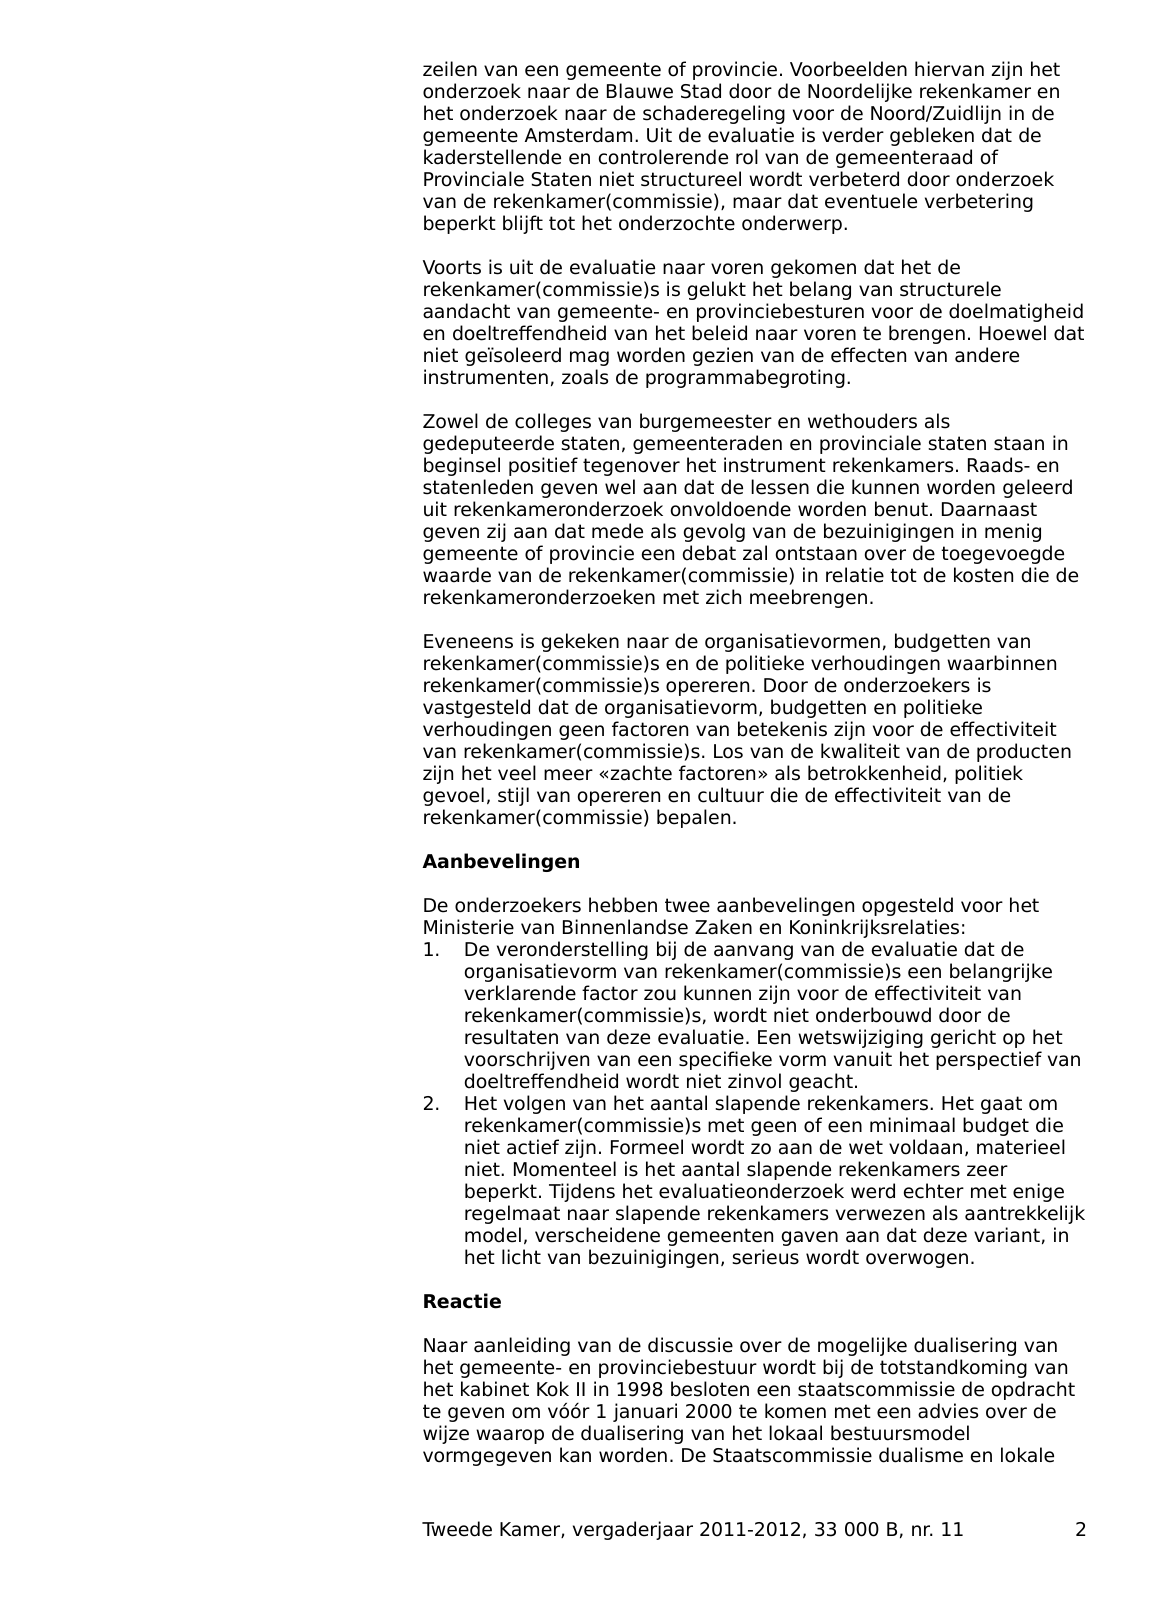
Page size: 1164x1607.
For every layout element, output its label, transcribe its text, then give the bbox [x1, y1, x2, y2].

text zeilen van een gemeente of provincie. Voorbeelden hiervan zijn het onderzoek naar de Blauwe Stad door de Noordelijke rekenkamer en het onderzoek naar de schaderegeling voor de Noord/Zuidlijn in de gemeente Amsterdam. Uit de evaluatie is verder gebleken dat de kaderstellende en controlerende rol van de gemeenteraad of Provinciale Staten niet structureel wordt verbeterd door onderzoek van de rekenkamer(commissie), maar dat eventuele verbetering beperkt blijft tot het onderzochte onderwerp. [422, 59, 1087, 235]
text De onderzoekers hebben twee aanbevelingen opgesteld voor het Ministerie van Binnenlandse Zaken en Koninkrijksrelaties: [422, 895, 1087, 939]
text Zowel de colleges van burgemeester en wethouders als gedeputeerde staten, gemeenteraden en provinciale staten staan in beginsel positief tegenover het instrument rekenkamers. Raads- en statenleden geven wel aan dat de lessen die kunnen worden geleerd uit rekenkameronderzoek onvoldoende worden benut. Daarnaast geven zij aan dat mede als gevolg van de bezuinigingen in menig gemeente of provincie een debat zal ontstaan over de toegevoegde waarde van de rekenkamer(commissie) in relatie tot de kosten die de rekenkameronderzoeken met zich meebrengen. [422, 411, 1087, 609]
subtitle Aanbevelingen [422, 851, 1087, 873]
text Naar aanleiding van de discussie over de mogelijke dualisering van het gemeente- en provinciebestuur wordt bij de totstandkoming van het kabinet Kok II in 1998 besloten een staatscommissie de opdracht te geven om vóór 1 januari 2000 te komen met een advies over de wijze waarop de dualisering van het lokaal bestuursmodel vormgegeven kan worden. De Staatscommissie dualisme en lokale [422, 1335, 1087, 1467]
text 2. Het volgen van het aantal slapende rekenkamers. Het gaat om rekenkamer(commissie)s met geen of een minimaal budget die niet actief zijn. Formeel wordt zo aan de wet voldaan, materieel niet. Momenteel is het aantal slapende rekenkamers zeer beperkt. Tijdens het evaluatieonderzoek werd echter met enige regelmaat naar slapende rekenkamers verwezen als aantrekkelijk model, verscheidene gemeenten gaven aan dat deze variant, in het licht van bezuinigingen, serieus wordt overwogen. [422, 1093, 1087, 1269]
text Voorts is uit de evaluatie naar voren gekomen dat het de rekenkamer(commissie)s is gelukt het belang van structurele aandacht van gemeente- en provinciebesturen voor de doelmatigheid en doeltreffendheid van het beleid naar voren te brengen. Hoewel dat niet geïsoleerd mag worden gezien van de effecten van andere instrumenten, zoals de programmabegroting. [422, 257, 1087, 389]
text Eveneens is gekeken naar de organisatievormen, budgetten van rekenkamer(commissie)s en de politieke verhoudingen waarbinnen rekenkamer(commissie)s opereren. Door de onderzoekers is vastgesteld dat de organisatievorm, budgetten en politieke verhoudingen geen factoren van betekenis zijn voor de effectiviteit van rekenkamer(commissie)s. Los van de kwaliteit van de producten zijn het veel meer «zachte factoren» als betrokkenheid, politiek gevoel, stijl van opereren en cultuur die de effectiviteit van de rekenkamer(commissie) bepalen. [422, 631, 1087, 829]
text 1. De veronderstelling bij de aanvang van de evaluatie dat de organisatievorm van rekenkamer(commissie)s een belangrijke verklarende factor zou kunnen zijn voor de effectiviteit van rekenkamer(commissie)s, wordt niet onderbouwd door de resultaten van deze evaluatie. Een wetswijziging gericht op het voorschrijven van een specifieke vorm vanuit het perspectief van doeltreffendheid wordt niet zinvol geacht. [422, 939, 1087, 1093]
subtitle Reactie [422, 1291, 1087, 1313]
